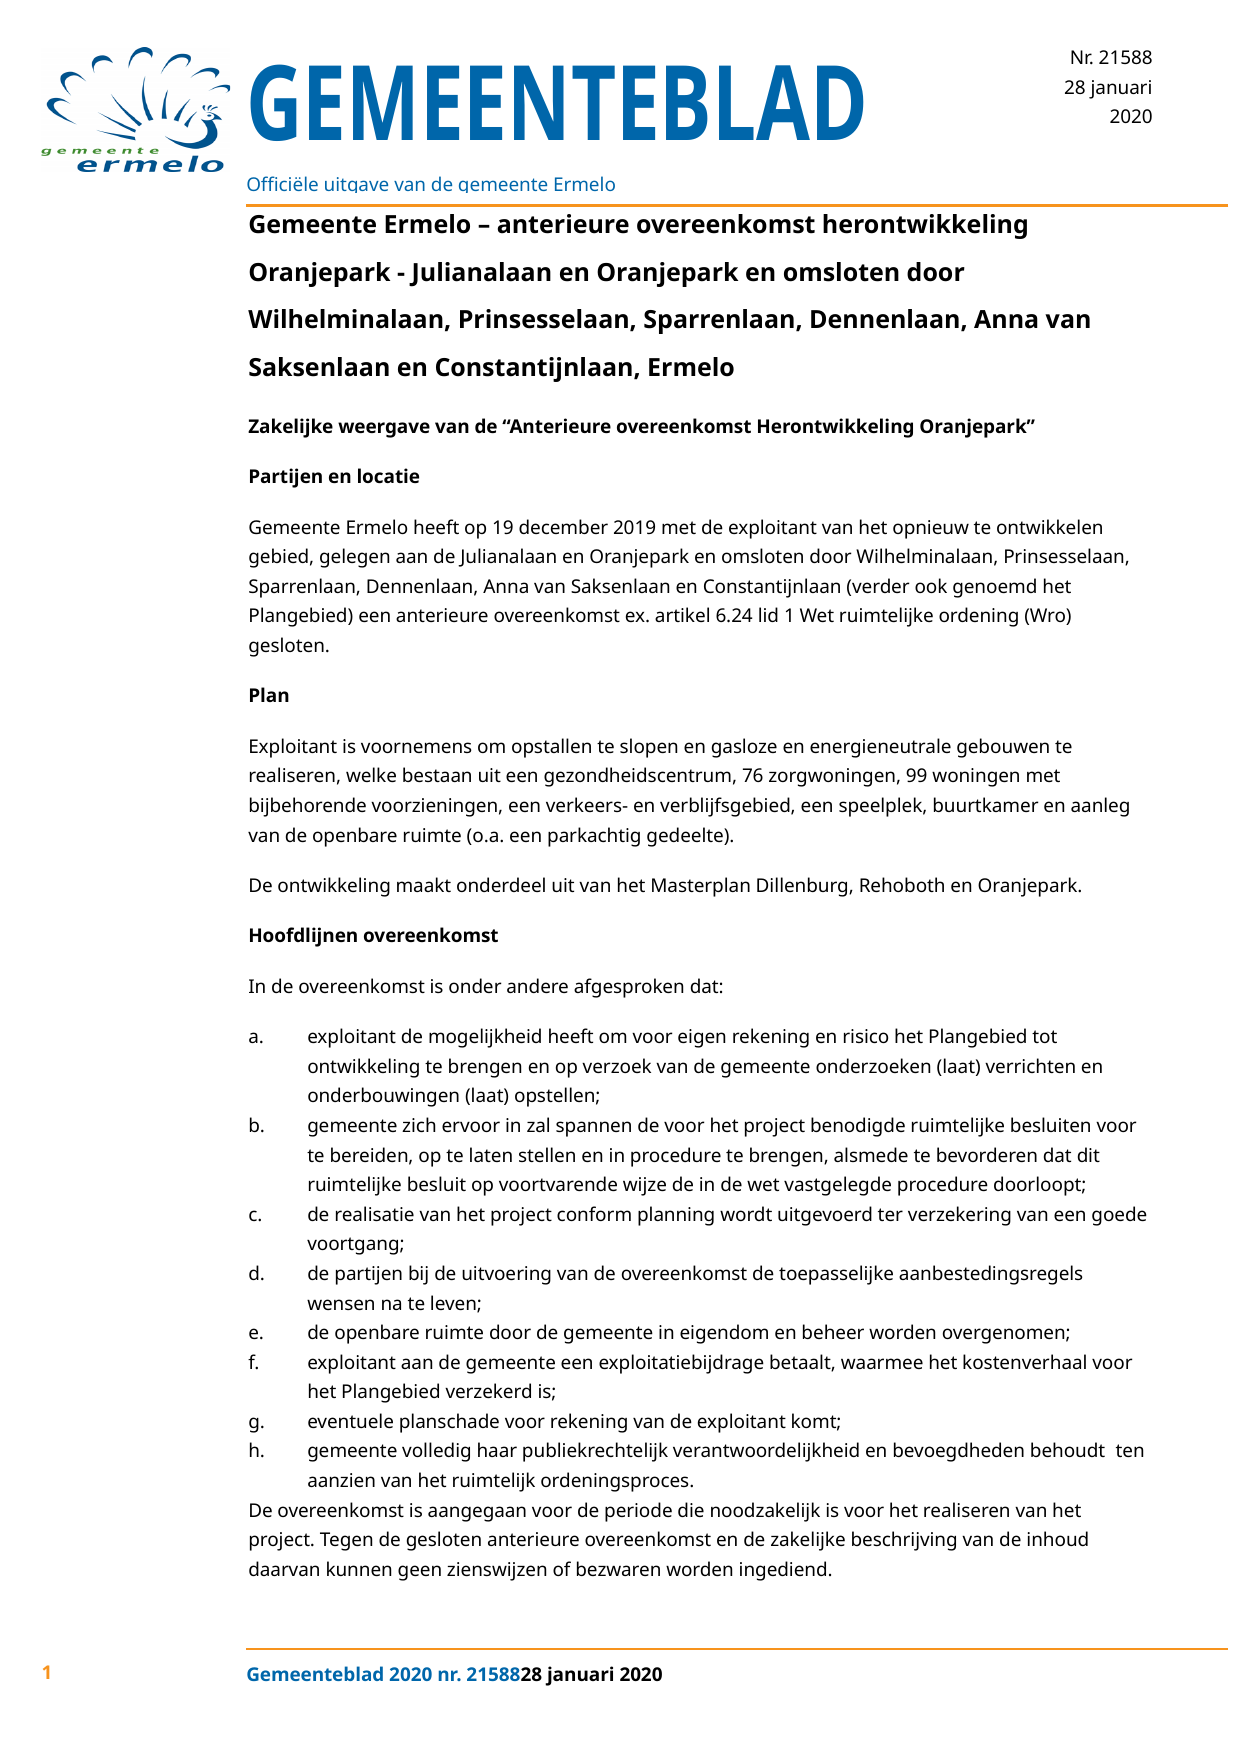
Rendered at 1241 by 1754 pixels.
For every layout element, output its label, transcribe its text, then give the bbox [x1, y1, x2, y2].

text Zakelijke weergave van de “Anterieure overeenkomst Herontwikkeling Oranjepark” [248, 413, 1152, 439]
list eventuele planschade voor rekening van de exploitant komt; [248, 1408, 1152, 1434]
list gemeente volledig haar publiekrechtelijk verantwoordelijkheid en bevoegdheden behoudt ten aanzien van het ruimtelijk ordeningsproces. [248, 1438, 1152, 1493]
text Plan [248, 683, 1152, 708]
list de openbare ruimte door de gemeente in eigendom en beheer worden overgenomen; [248, 1319, 1152, 1345]
text Gemeente Ermelo heeft op 19 december 2019 met de exploitant van het opnieuw te ontwikkelen gebied, gelegen aan de Julianalaan en Oranjepark en omsloten door Wilhelminalaan, Prinsesselaan, Sparrenlaan, Dennenlaan, Anna van Saksenlaan en Constantijnlaan (verder ook genoemd het Plangebied) een anterieure overeenkomst ex. artikel 6.24 lid 1 Wet ruimtelijke ordening (Wro) gesloten. [248, 514, 1152, 658]
text Partijen en locatie [248, 463, 1152, 489]
list de partijen bij de uitvoering van de overeenkomst de toepasselijke aanbestedingsregels wensen na te leven; [248, 1260, 1152, 1316]
text De ontwikkeling maakt onderdeel uit van het Masterplan Dillenburg, Rehoboth en Oranjepark. [248, 872, 1152, 898]
text Hoofdlijnen overeenkomst [248, 923, 1152, 948]
text Exploitant is voornemens om opstallen te slopen en gasloze en energieneutrale gebouwen te realiseren, welke bestaan uit een gezondheidscentrum, 76 zorgwoningen, 99 woningen met bijbehorende voorzieningen, een verkeers- en verblijfsgebied, een speelplek, buurtkamer en aanleg van de openbare ruimte (o.a. een parkachtig gedeelte). [248, 733, 1152, 848]
list de realisatie van het project conform planning wordt uitgevoerd ter verzekering van een goede voortgang; [248, 1201, 1152, 1256]
list gemeente zich ervoor in zal spannen de voor het project benodigde ruimtelijke besluiten voor te bereiden, op te laten stellen en in procedure te brengen, alsmede te bevorderen dat dit ruimtelijke besluit op voortvarende wijze de in de wet vastgelegde procedure doorloopt; [248, 1112, 1152, 1197]
list exploitant aan de gemeente een exploitatiebijdrage betaalt, waarmee het kostenverhaal voor het Plangebied verzekerd is; [248, 1349, 1152, 1404]
text Gemeente Ermelo – anterieure overeenkomst herontwikkeling Oranjepark - Julianalaan en Oranjepark en omsloten door Wilhelminalaan, Prinsesselaan, Sparrenlaan, Dennenlaan, Anna van Saksenlaan en Constantijnlaan, Ermelo [248, 207, 1152, 384]
text De overeenkomst is aangegaan voor de periode die noodzakelijk is voor het realiseren van het project. Tegen de gesloten anterieure overeenkomst en de zakelijke beschrijving van de inhoud daarvan kunnen geen zienswijzen of bezwaren worden ingediend. [248, 1497, 1152, 1582]
picture [41, 47, 231, 172]
list exploitant de mogelijkheid heeft om voor eigen rekening en risico het Plangebied tot ontwikkeling te brengen en op verzoek van de gemeente onderzoeken (laat) verrichten en onderbouwingen (laat) opstellen; [248, 1023, 1152, 1108]
text In de overeenkomst is onder andere afgesproken dat: [248, 973, 1152, 999]
